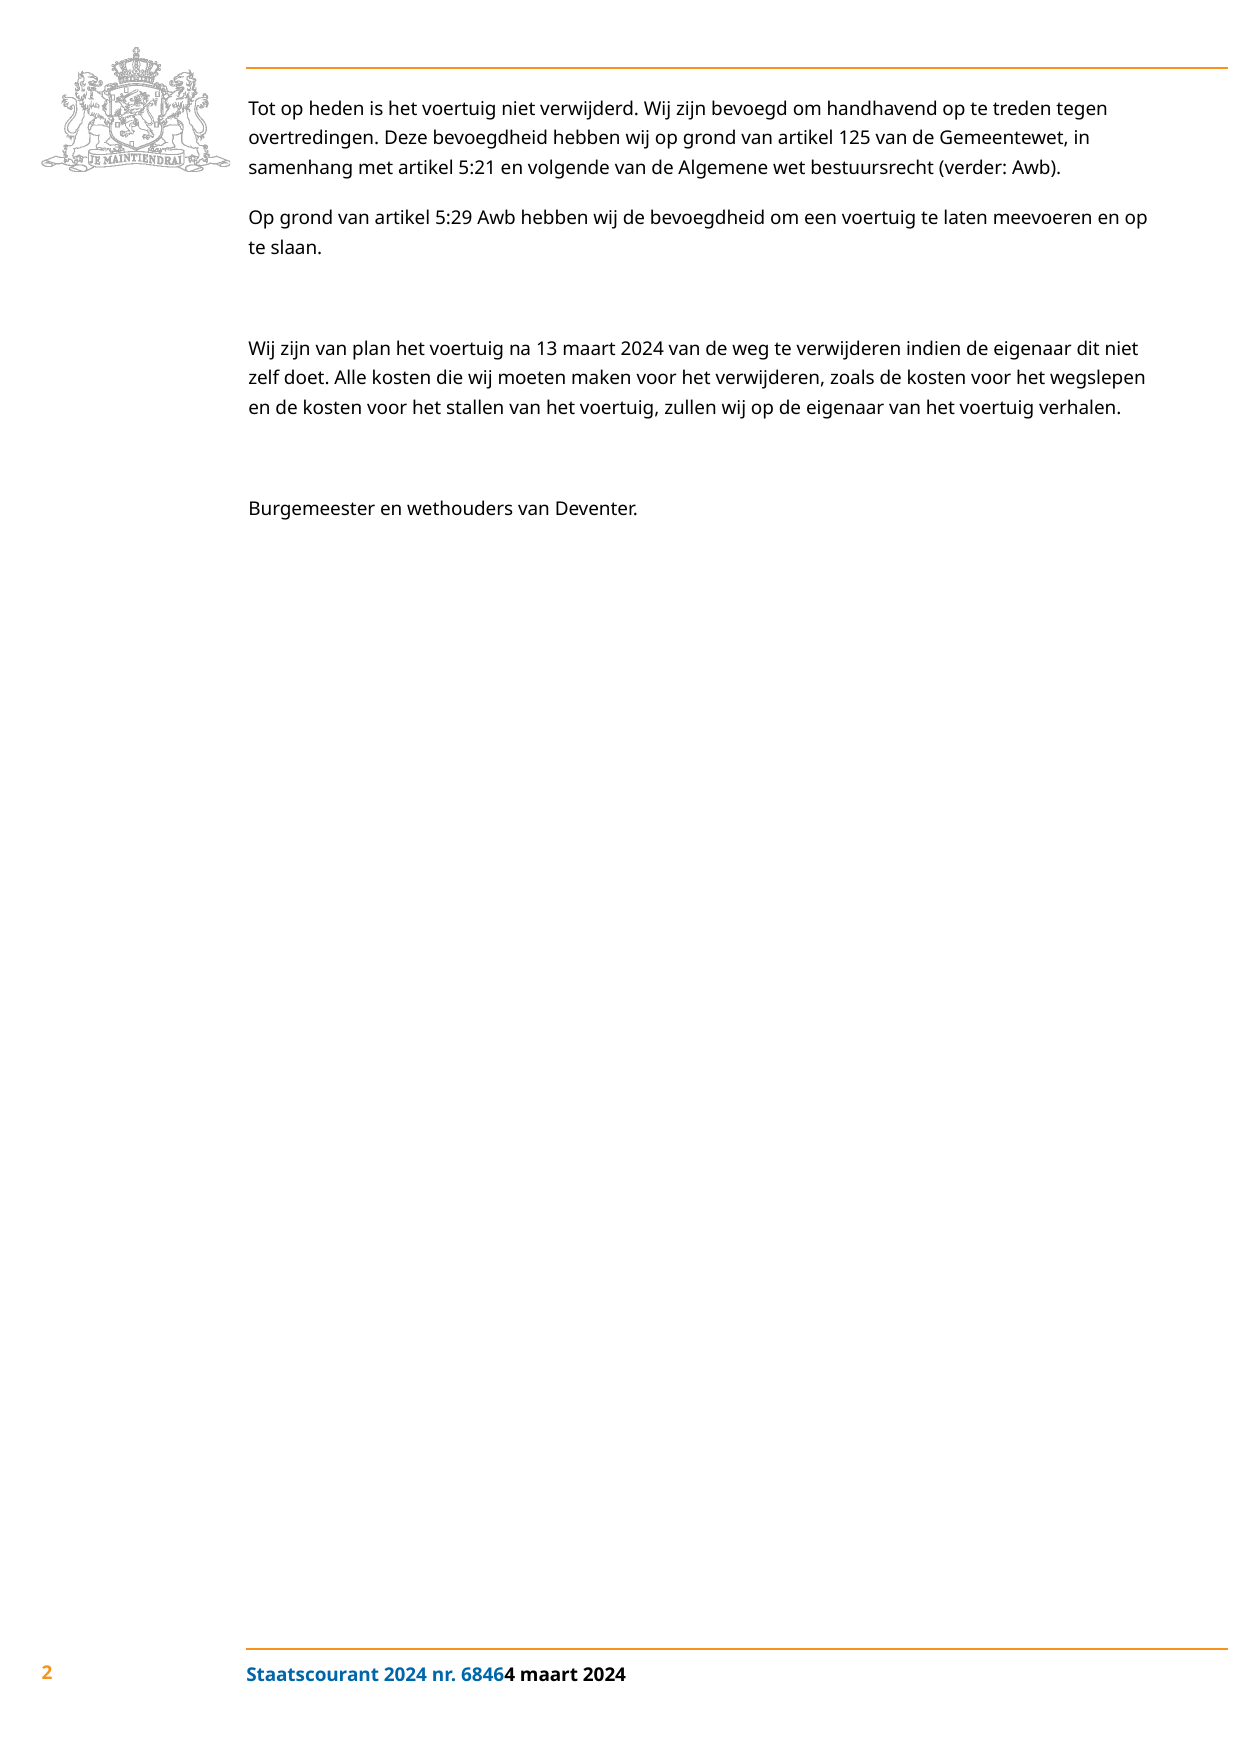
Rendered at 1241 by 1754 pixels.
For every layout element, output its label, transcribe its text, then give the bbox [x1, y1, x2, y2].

text Wij zijn van plan het voertuig na 13 maart 2024 van de weg te verwijderen indien de eigenaar dit niet zelf doet. Alle kosten die wij moeten maken voor het verwijderen, zoals de kosten voor het wegslepen en de kosten voor het stallen van het voertuig, zullen wij op de eigenaar van het voertuig verhalen. [248, 335, 1152, 420]
text Op grond van artikel 5:29 Awb hebben wij de bevoegdheid om een voertuig te laten meevoeren en op te slaan. [248, 204, 1152, 260]
text Tot op heden is het voertuig niet verwijderd. Wij zijn bevoegd om handhavend op te treden tegen overtredingen. Deze bevoegdheid hebben wij op grond van artikel 125 van de Gemeentewet, in samenhang met artikel 5:21 en volgende van de Algemene wet bestuursrecht (verder: Awb). [248, 95, 1152, 180]
text Burgemeester en wethouders van Deventer. [248, 495, 1152, 521]
picture [41, 47, 231, 172]
